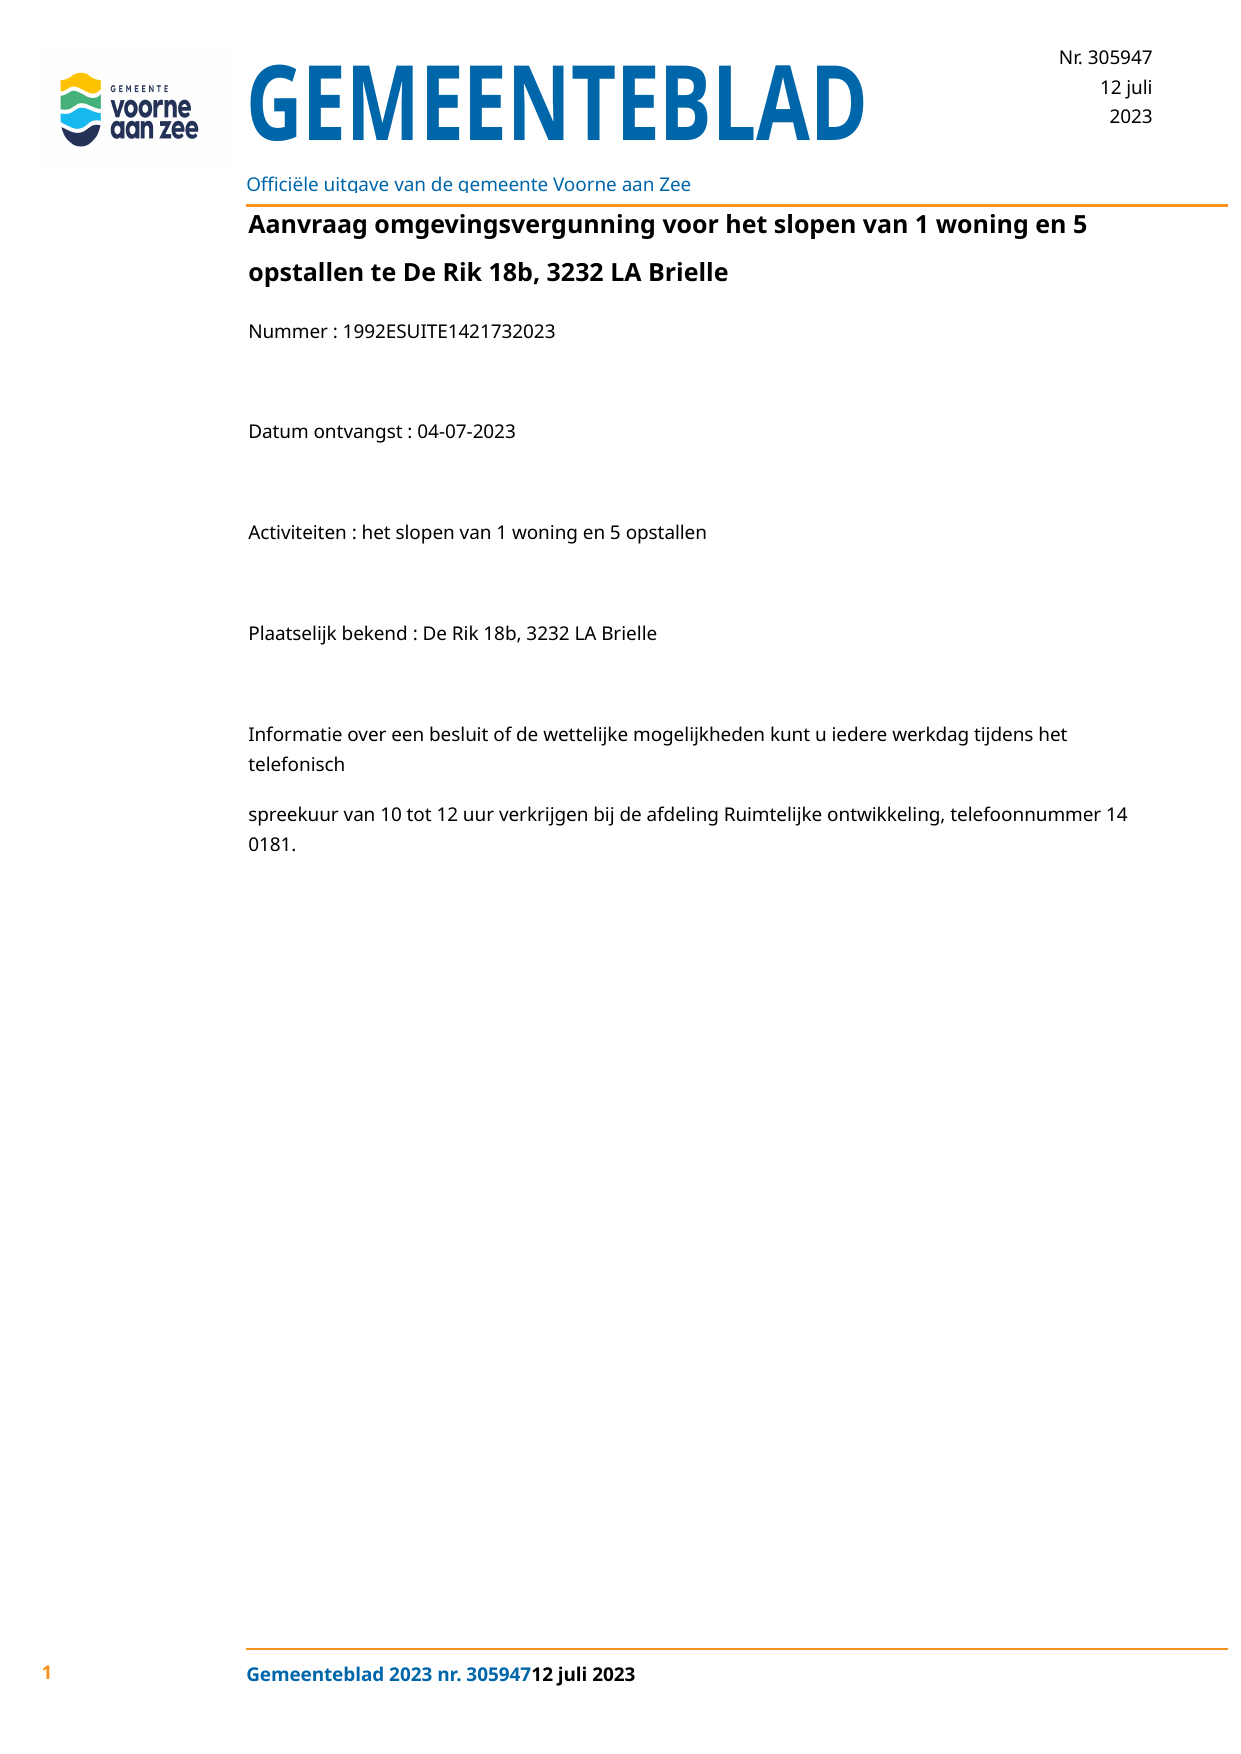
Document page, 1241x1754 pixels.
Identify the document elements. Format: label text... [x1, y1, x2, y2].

text Plaatselijk bekend : De Rik 18b, 3232 LA Brielle [248, 620, 1152, 646]
picture [41, 47, 231, 172]
text Nummer : 1992ESUITE1421732023 [248, 318, 1152, 344]
text Aanvraag omgevingsvergunning voor het slopen van 1 woning en 5 opstallen te De Rik 18b, 3232 LA Brielle [248, 207, 1152, 288]
text Informatie over een besluit of de wettelijke mogelijkheden kunt u iedere werkdag tijdens het telefonisch [248, 721, 1152, 777]
text Datum ontvangst : 04-07-2023 [248, 419, 1152, 444]
text spreekuur van 10 tot 12 uur verkrijgen bij de afdeling Ruimtelijke ontwikkeling, telefoonnummer 14 0181. [248, 801, 1152, 857]
text Activiteiten : het slopen van 1 woning en 5 opstallen [248, 519, 1152, 545]
